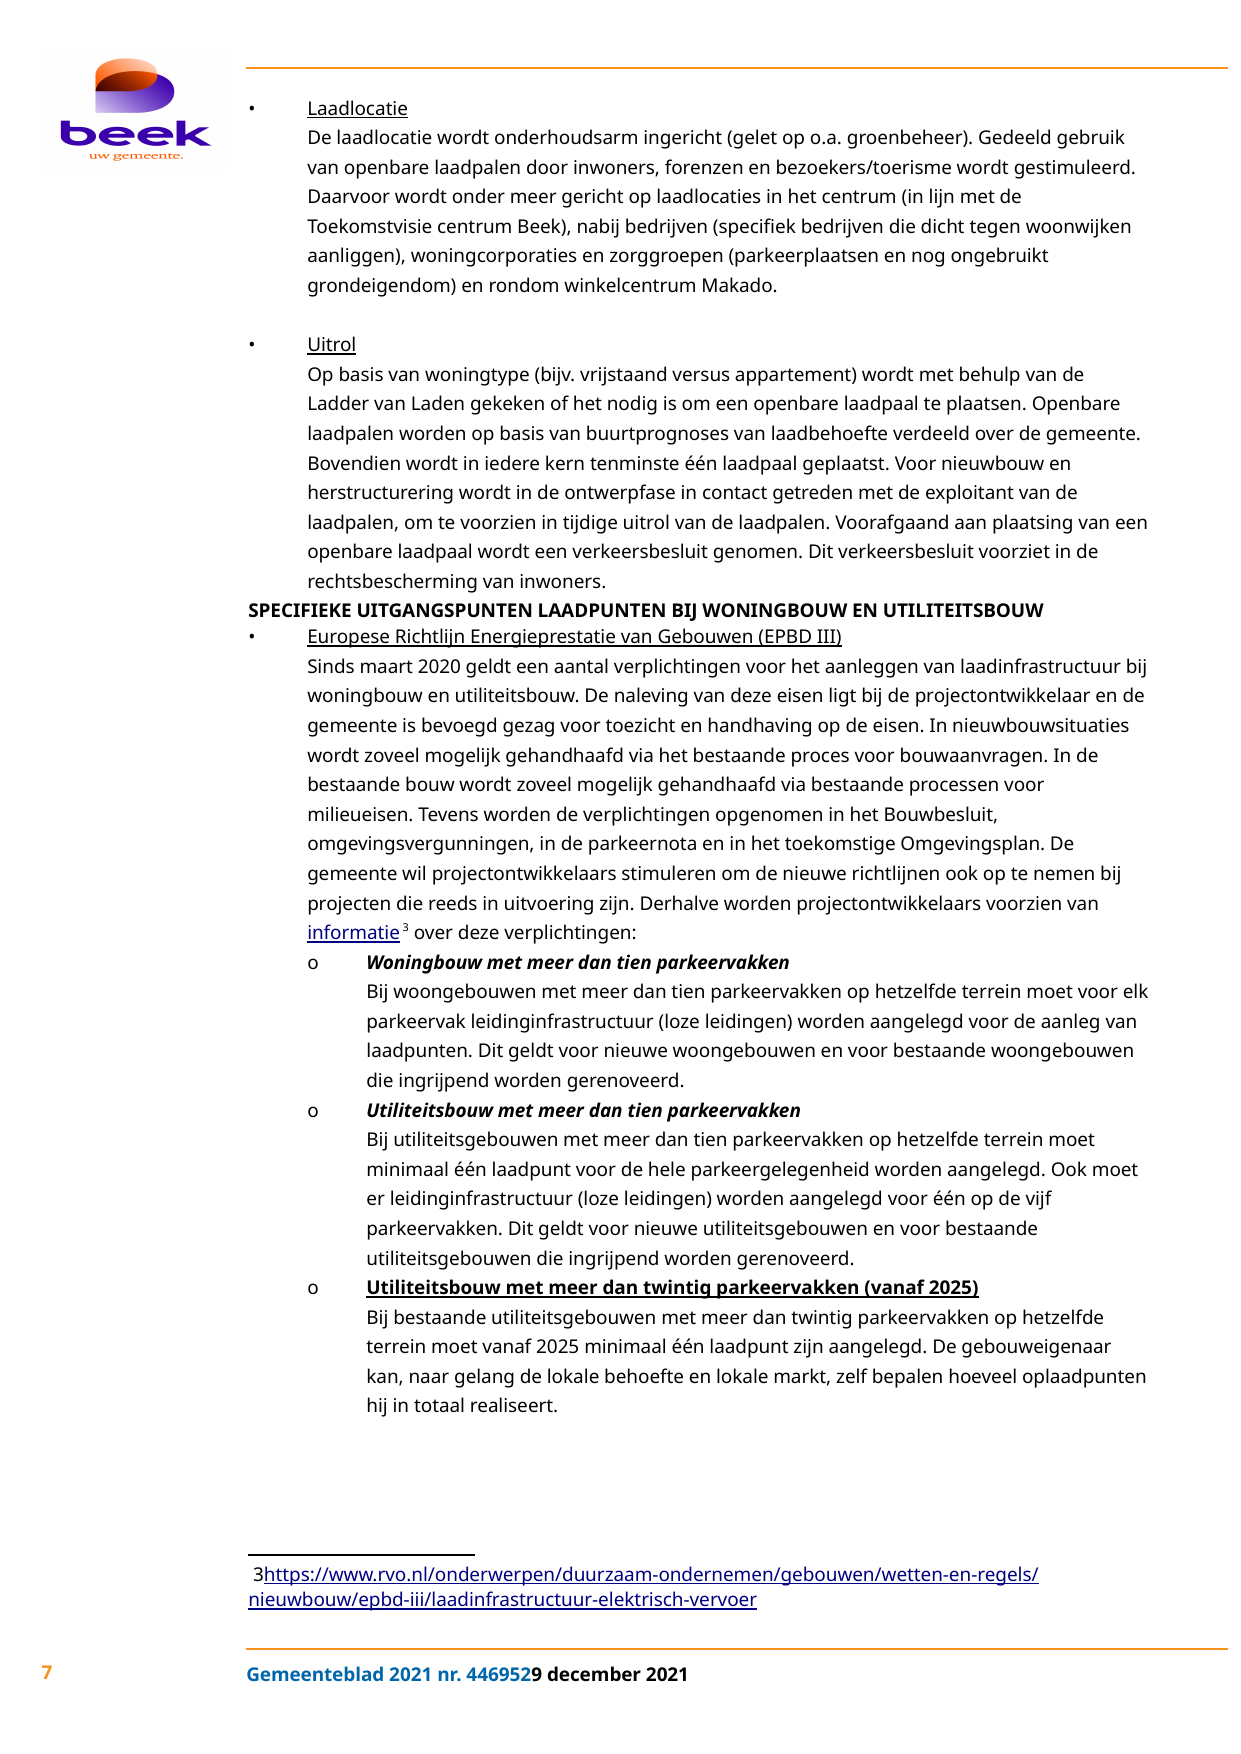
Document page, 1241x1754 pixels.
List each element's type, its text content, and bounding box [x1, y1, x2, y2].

list Utiliteitsbouw met meer dan twintig parkeervakken (vanaf 2025) [307, 1274, 1152, 1300]
picture [41, 47, 231, 172]
list https://www.rvo.nl/onderwerpen/duurzaam-ondernemen/gebouwen/wetten-en-regels/nieuwbouw/epbd-iii/laadinfrastructuur-elektrisch-vervoer [248, 1561, 1152, 1612]
list Woningbouw met meer dan tien parkeervakken [307, 949, 1152, 974]
list Bij bestaande utiliteitsgebouwen met meer dan twintig parkeervakken op hetzelfde terrein moet vanaf 2025 minimaal één laadpunt zijn aangelegd. De gebouweigenaar kan, naar gelang de lokale behoefte en lokale markt, zelf bepalen hoeveel oplaadpunten hij in totaal realiseert. [307, 1304, 1152, 1418]
list De laadlocatie wordt onderhoudsarm ingericht (gelet op o.a. groenbeheer). Gedeeld gebruik van openbare laadpalen door inwoners, forenzen en bezoekers/toerisme wordt gestimuleerd. Daarvoor wordt onder meer gericht op laadlocaties in het centrum (in lijn met de Toekomstvisie centrum Beek), nabij bedrijven (specifiek bedrijven die dicht tegen woonwijken aanliggen), woningcorporaties en zorggroepen (parkeerplaatsen en nog ongebruikt grondeigendom) en rondom winkelcentrum Makado. [248, 124, 1152, 298]
list Bij utiliteitsgebouwen met meer dan tien parkeervakken op hetzelfde terrein moet minimaal één laadpunt voor de hele parkeergelegenheid worden aangelegd. Ook moet er leidinginfrastructuur (loze leidingen) worden aangelegd voor één op de vijf parkeervakken. Dit geldt voor nieuwe utiliteitsgebouwen en voor bestaande utiliteitsgebouwen die ingrijpend worden gerenoveerd. [307, 1126, 1152, 1270]
list Op basis van woningtype (bijv. vrijstaand versus appartement) wordt met behulp van de Ladder van Laden gekeken of het nodig is om een openbare laadpaal te plaatsen. Openbare laadpalen worden op basis van buurtprognoses van laadbehoefte verdeeld over de gemeente. Bovendien wordt in iedere kern tenminste één laadpaal geplaatst. Voor nieuwbouw en herstructurering wordt in de ontwerpfase in contact getreden met de exploitant van de laadpalen, om te voorzien in tijdige uitrol van de laadpalen. Voorafgaand aan plaatsing van een openbare laadpaal wordt een verkeersbesluit genomen. Dit verkeersbesluit voorziet in de rechtsbescherming van inwoners. [248, 361, 1152, 594]
list Utiliteitsbouw met meer dan tien parkeervakken [307, 1097, 1152, 1122]
list Sinds maart 2020 geldt een aantal verplichtingen voor het aanleggen van laadinfrastructuur bij woningbouw en utiliteitsbouw. De naleving van deze eisen ligt bij de projectontwikkelaar en de gemeente is bevoegd gezag voor toezicht en handhaving op de eisen. In nieuwbouwsituaties wordt zoveel mogelijk gehandhaafd via het bestaande proces voor bouwaanvragen. In de bestaande bouw wordt zoveel mogelijk gehandhaafd via bestaande processen voor milieueisen. Tevens worden de verplichtingen opgenomen in het Bouwbesluit, omgevingsvergunningen, in de parkeernota en in het toekomstige Omgevingsplan. De gemeente wil projectontwikkelaars stimuleren om de nieuwe richtlijnen ook op te nemen bij projecten die reeds in uitvoering zijn. Derhalve worden projectontwikkelaars voorzien van informatie over deze verplichtingen: [248, 653, 1152, 945]
list Bij woongebouwen met meer dan tien parkeervakken op hetzelfde terrein moet voor elk parkeervak leidinginfrastructuur (loze leidingen) worden aangelegd voor de aanleg van laadpunten. Dit geldt voor nieuwe woongebouwen en voor bestaande woongebouwen die ingrijpend worden gerenoveerd. [307, 978, 1152, 1093]
list Europese Richtlijn Energieprestatie van Gebouwen (EPBD III) [248, 623, 1152, 649]
list Uitrol [248, 331, 1152, 357]
list Laadlocatie [248, 95, 1152, 121]
text SPECIFIEKE UITGANGSPUNTEN LAADPUNTEN BIJ WONINGBOUW EN UTILITEITSBOUW [248, 598, 1152, 623]
